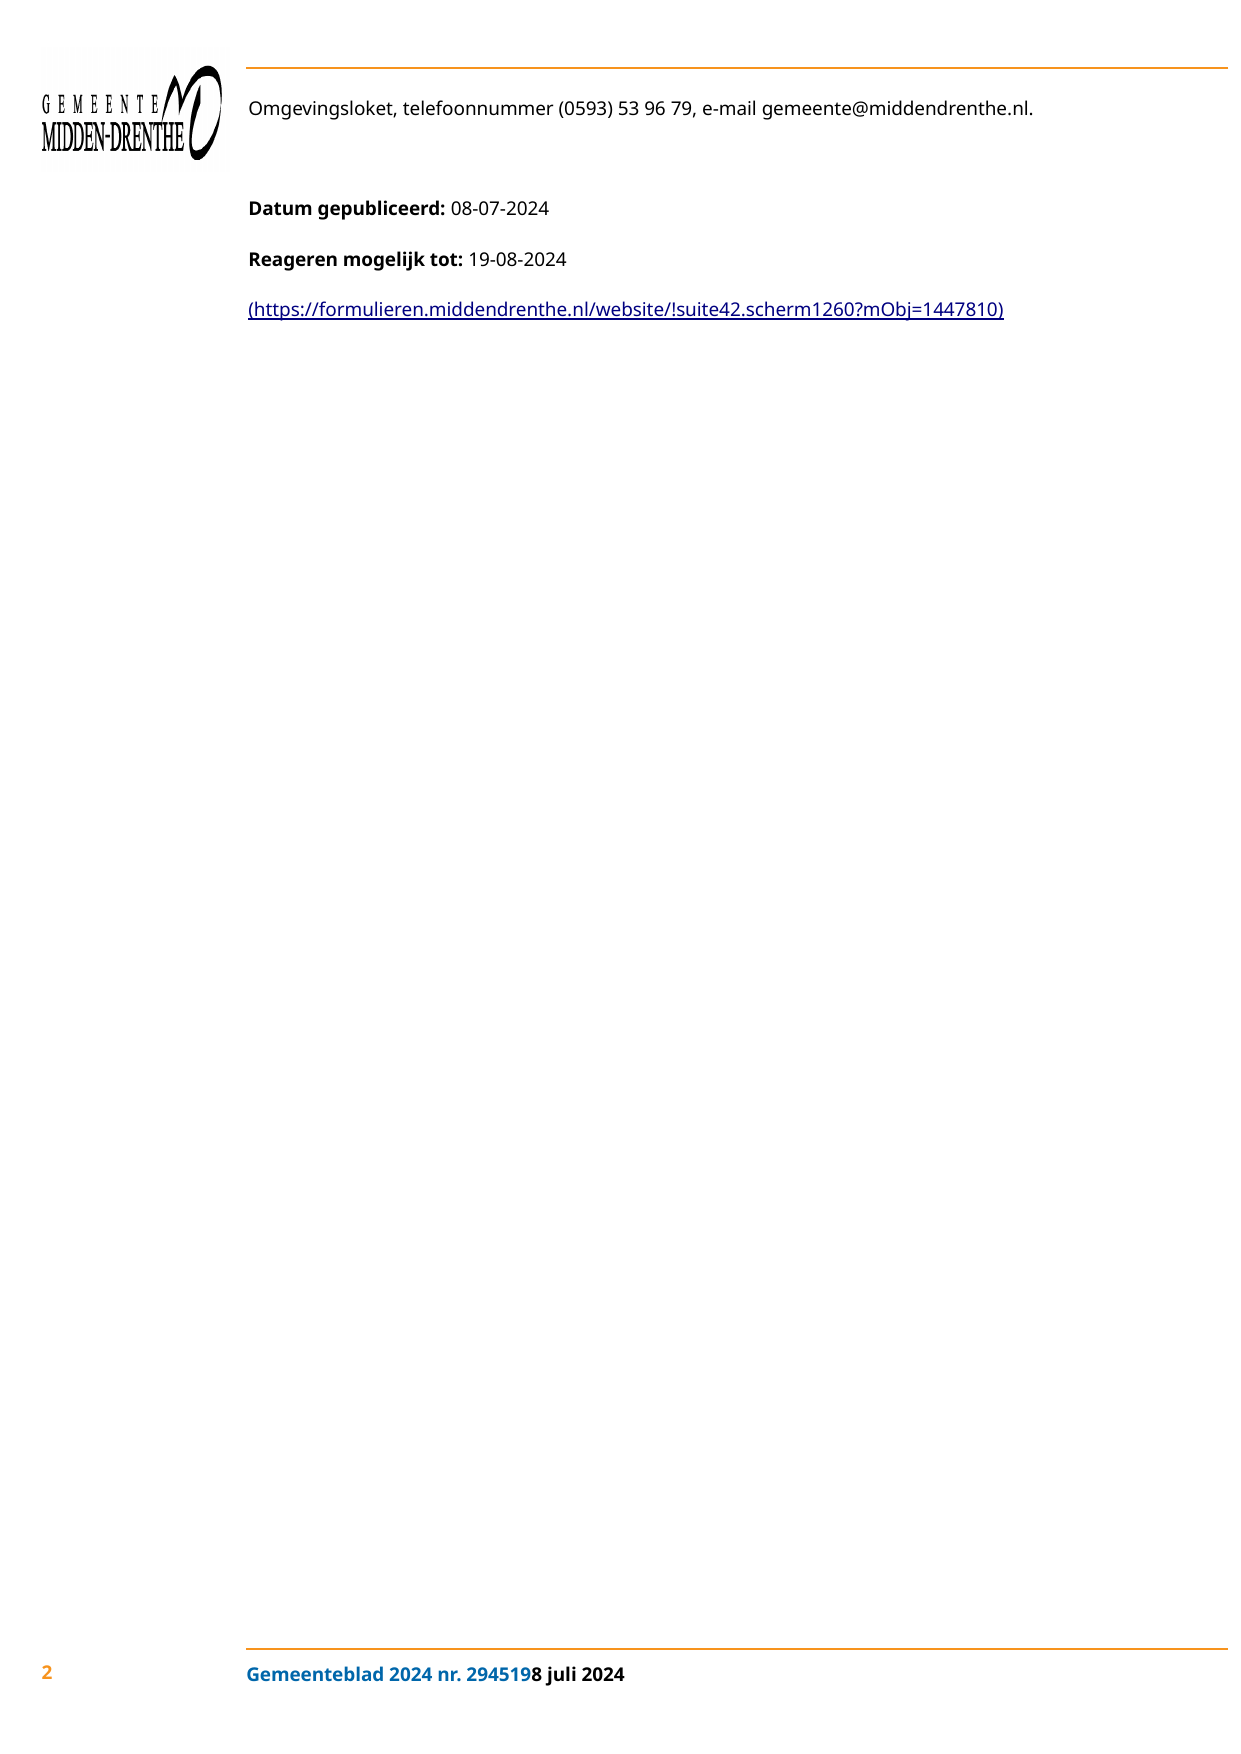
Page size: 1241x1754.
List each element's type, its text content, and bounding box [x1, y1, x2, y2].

text Reageren mogelijk tot: 19-08-2024 [248, 246, 1152, 272]
picture [41, 47, 231, 172]
text (https://formulieren.middendrenthe.nl/website/!suite42.scherm1260?mObj=1447810) [248, 296, 1152, 322]
text Omgevingsloket, telefoonnummer (0593) 53 96 79, e-mail gemeente@middendrenthe.nl. [248, 95, 1152, 121]
text Datum gepubliceerd: 08-07-2024 [248, 196, 1152, 221]
